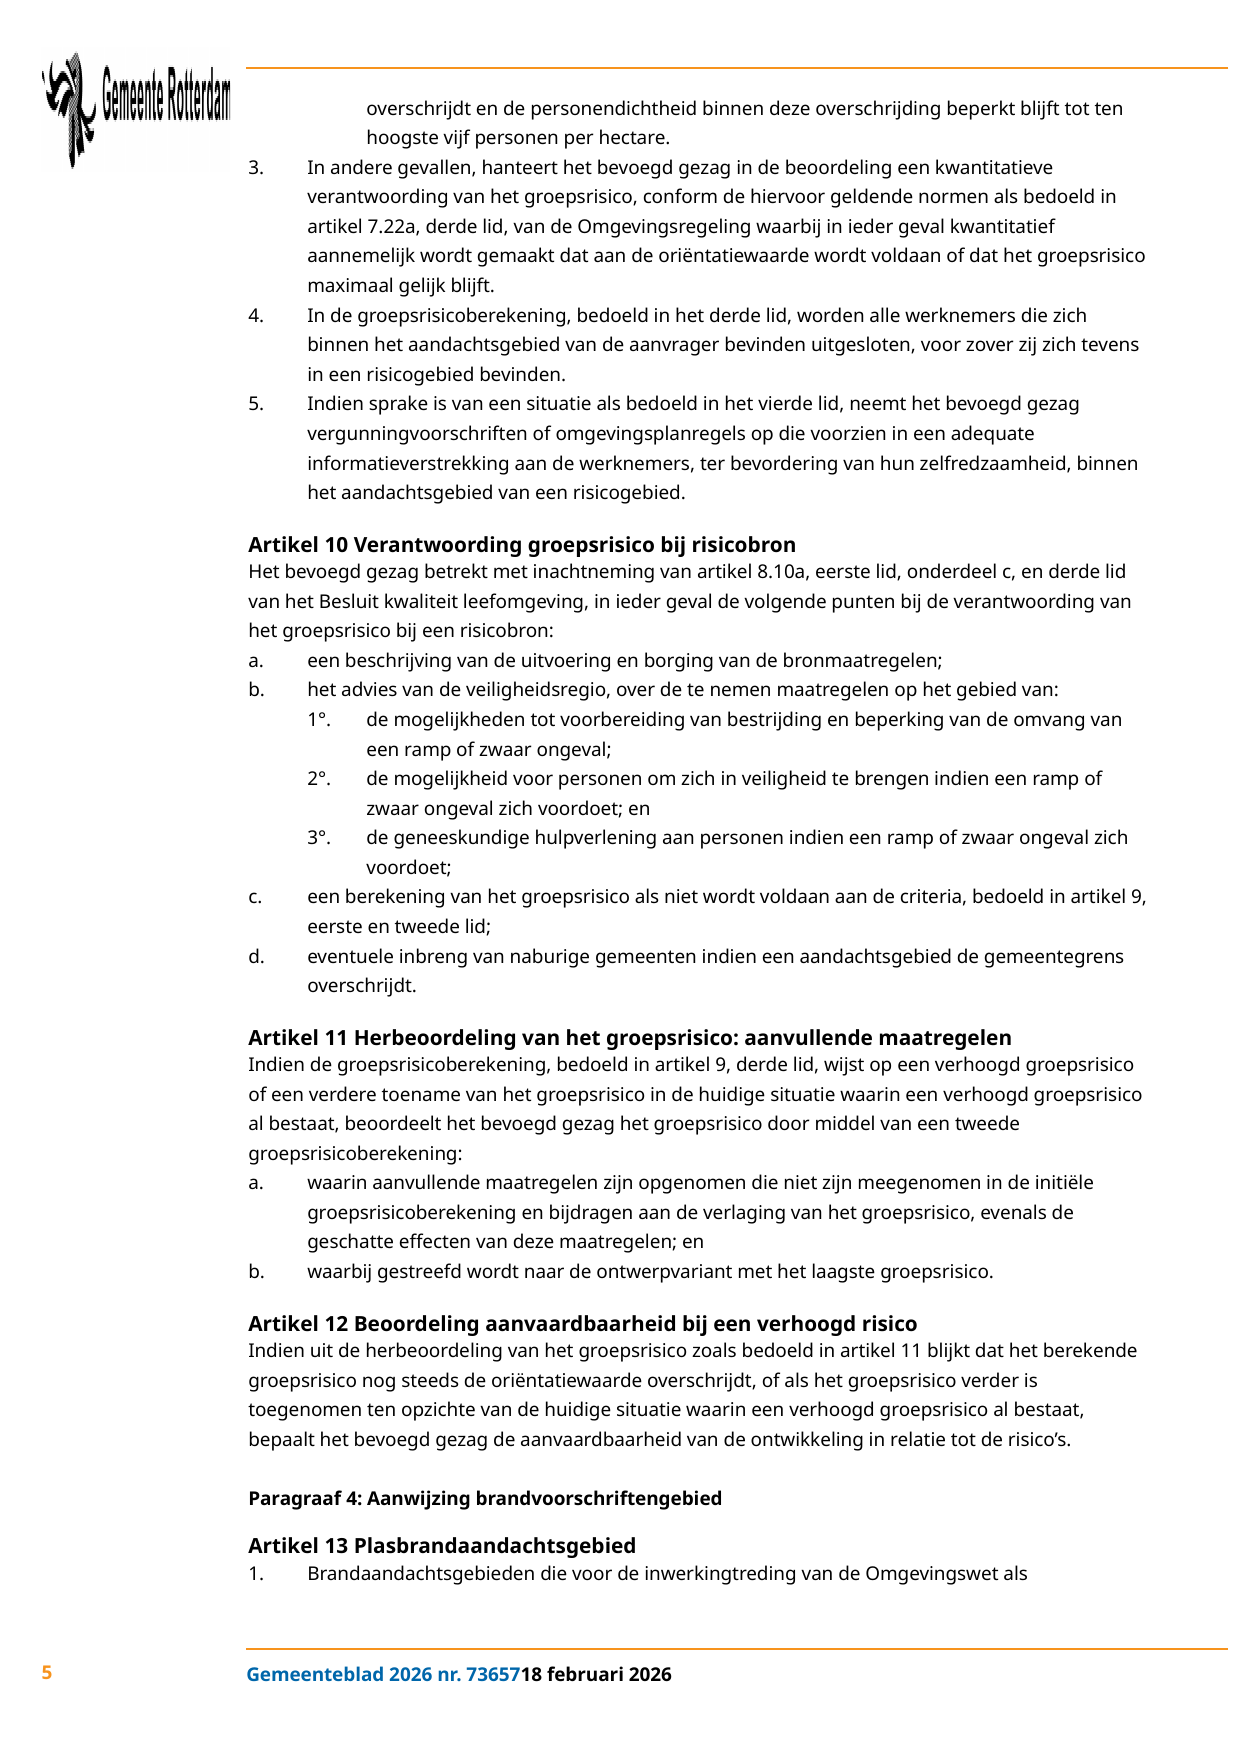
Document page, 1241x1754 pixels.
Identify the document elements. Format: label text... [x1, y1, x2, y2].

list Indien sprake is van een situatie als bedoeld in het vierde lid, neemt het bevoegd gezag vergunningvoorschriften of omgevingsplanregels op die voorzien in een adequate informatieverstrekking aan de werknemers, ter bevordering van hun zelfredzaamheid, binnen het aandachtsgebied van een risicogebied. [248, 391, 1152, 505]
text Indien de groepsrisicoberekening, bedoeld in artikel 9, derde lid, wijst op een verhoogd groepsrisico of een verdere toename van het groepsrisico in de huidige situatie waarin een verhoogd groepsrisico al bestaat, beoordeelt het bevoegd gezag het groepsrisico door middel van een tweede groepsrisicoberekening: [248, 1051, 1152, 1166]
text Het bevoegd gezag betrekt met inachtneming van artikel 8.10a, eerste lid, onderdeel c, en derde lid van het Besluit kwaliteit leefomgeving, in ieder geval de volgende punten bij de verantwoording van het groepsrisico bij een risicobron: [248, 558, 1152, 643]
text Paragraaf 4: Aanwijzing brandvoorschriftengebied [248, 1485, 1152, 1511]
text Artikel 13 Plasbrandaandachtsgebied [248, 1532, 1152, 1560]
list In andere gevallen, hanteert het bevoegd gezag in de beoordeling een kwantitatieve verantwoording van het groepsrisico, conform de hiervoor geldende normen als bedoeld in artikel 7.22a, derde lid, van de Omgevingsregeling waarbij in ieder geval kwantitatief aannemelijk wordt gemaakt dat aan de oriëntatiewaarde wordt voldaan of dat het groepsrisico maximaal gelijk blijft. [248, 154, 1152, 298]
list het advies van de veiligheidsregio, over de te nemen maatregelen op het gebied van: [248, 677, 1152, 702]
list overschrijdt en de personendichtheid binnen deze overschrijding beperkt blijft tot ten hoogste vijf personen per hectare. [307, 95, 1152, 150]
text Artikel 12 Beoordeling aanvaardbaarheid bij een verhoogd risico [248, 1309, 1152, 1337]
list de mogelijkheid voor personen om zich in veiligheid te brengen indien een ramp of zwaar ongeval zich voordoet; en [307, 765, 1152, 821]
text Artikel 11 Herbeoordeling van het groepsrisico: aanvullende maatregelen [248, 1023, 1152, 1051]
list Brandaandachtsgebieden die voor de inwerkingtreding van de Omgevingswet als [248, 1560, 1152, 1586]
list een berekening van het groepsrisico als niet wordt voldaan aan de criteria, bedoeld in artikel 9, eerste en tweede lid; [248, 884, 1152, 939]
list de geneeskundige hulpverlening aan personen indien een ramp of zwaar ongeval zich voordoet; [307, 824, 1152, 880]
list waarbij gestreefd wordt naar de ontwerpvariant met het laagste groepsrisico. [248, 1258, 1152, 1284]
list waarin aanvullende maatregelen zijn opgenomen die niet zijn meegenomen in de initiële groepsrisicoberekening en bijdragen aan de verlaging van het groepsrisico, evenals de geschatte effecten van deze maatregelen; en [248, 1169, 1152, 1254]
list In de groepsrisicoberekening, bedoeld in het derde lid, worden alle werknemers die zich binnen het aandachtsgebied van de aanvrager bevinden uitgesloten, voor zover zij zich tevens in een risicogebied bevinden. [248, 302, 1152, 387]
list de mogelijkheden tot voorbereiding van bestrijding en beperking van de omvang van een ramp of zwaar ongeval; [307, 706, 1152, 761]
text Indien uit de herbeoordeling van het groepsrisico zoals bedoeld in artikel 11 blijkt dat het berekende groepsrisico nog steeds de oriëntatiewaarde overschrijdt, of als het groepsrisico verder is toegenomen ten opzichte van de huidige situatie waarin een verhoogd groepsrisico al bestaat, bepaalt het bevoegd gezag de aanvaardbaarheid van de ontwikkeling in relatie tot de risico’s. [248, 1337, 1152, 1452]
list een beschrijving van de uitvoering en borging van de bronmaatregelen; [248, 647, 1152, 673]
list eventuele inbreng van naburige gemeenten indien een aandachtsgebied de gemeentegrens overschrijdt. [248, 943, 1152, 998]
text Artikel 10 Verantwoording groepsrisico bij risicobron [248, 530, 1152, 558]
picture [41, 47, 231, 172]
